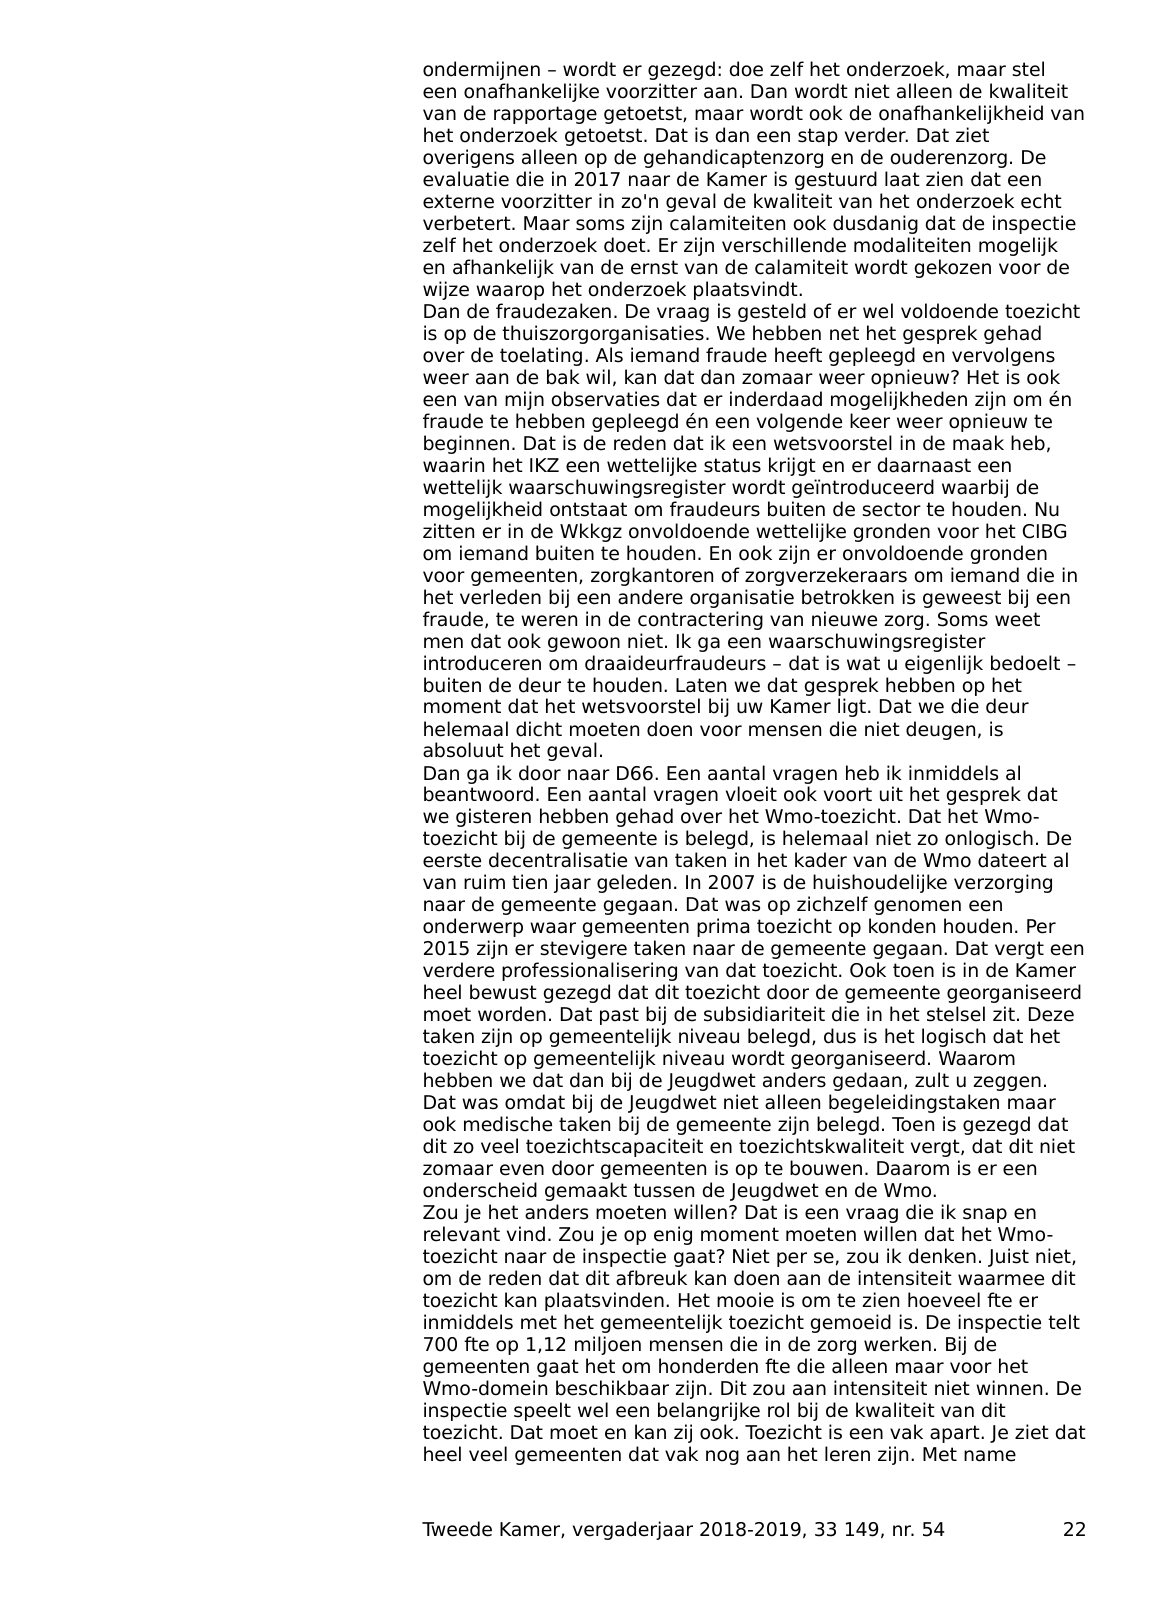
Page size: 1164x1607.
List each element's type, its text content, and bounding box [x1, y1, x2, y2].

text ondermijnen – wordt er gezegd: doe zelf het onderzoek, maar stel een onafhankelijke voorzitter aan. Dan wordt niet alleen de kwaliteit van de rapportage getoetst, maar wordt ook de onafhankelijkheid van het onderzoek getoetst. Dat is dan een stap verder. Dat ziet overigens alleen op de gehandicaptenzorg en de ouderenzorg. De evaluatie die in 2017 naar de Kamer is gestuurd laat zien dat een externe voorzitter in zo'n geval de kwaliteit van het onderzoek echt verbetert. Maar soms zijn calamiteiten ook dusdanig dat de inspectie zelf het onderzoek doet. Er zijn verschillende modaliteiten mogelijk en afhankelijk van de ernst van de calamiteit wordt gekozen voor de wijze waarop het onderzoek plaatsvindt. [422, 59, 1087, 301]
text Dan ga ik door naar D66. Een aantal vragen heb ik inmiddels al beantwoord. Een aantal vragen vloeit ook voort uit het gesprek dat we gisteren hebben gehad over het Wmo-toezicht. Dat het Wmo-toezicht bij de gemeente is belegd, is helemaal niet zo onlogisch. De eerste decentralisatie van taken in het kader van de Wmo dateert al van ruim tien jaar geleden. In 2007 is de huishoudelijke verzorging naar de gemeente gegaan. Dat was op zichzelf genomen een onderwerp waar gemeenten prima toezicht op konden houden. Per 2015 zijn er stevigere taken naar de gemeente gegaan. Dat vergt een verdere professionalisering van dat toezicht. Ook toen is in de Kamer heel bewust gezegd dat dit toezicht door de gemeente georganiseerd moet worden. Dat past bij de subsidiariteit die in het stelsel zit. Deze taken zijn op gemeentelijk niveau belegd, dus is het logisch dat het toezicht op gemeentelijk niveau wordt georganiseerd. Waarom hebben we dat dan bij de Jeugdwet anders gedaan, zult u zeggen. Dat was omdat bij de Jeugdwet niet alleen begeleidingstaken maar ook medische taken bij de gemeente zijn belegd. Toen is gezegd dat dit zo veel toezichtscapaciteit en toezichtskwaliteit vergt, dat dit niet zomaar even door gemeenten is op te bouwen. Daarom is er een onderscheid gemaakt tussen de Jeugdwet en de Wmo. [422, 762, 1087, 1202]
text Zou je het anders moeten willen? Dat is een vraag die ik snap en relevant vind. Zou je op enig moment moeten willen dat het Wmo-toezicht naar de inspectie gaat? Niet per se, zou ik denken. Juist niet, om de reden dat dit afbreuk kan doen aan de intensiteit waarmee dit toezicht kan plaatsvinden. Het mooie is om te zien hoeveel fte er inmiddels met het gemeentelijk toezicht gemoeid is. De inspectie telt 700 fte op 1,12 miljoen mensen die in de zorg werken. Bij de gemeenten gaat het om honderden fte die alleen maar voor het Wmo-domein beschikbaar zijn. Dit zou aan intensiteit niet winnen. De inspectie speelt wel een belangrijke rol bij de kwaliteit van dit toezicht. Dat moet en kan zij ook. Toezicht is een vak apart. Je ziet dat heel veel gemeenten dat vak nog aan het leren zijn. Met name [422, 1202, 1087, 1466]
text Dan de fraudezaken. De vraag is gesteld of er wel voldoende toezicht is op de thuiszorgorganisaties. We hebben net het gesprek gehad over de toelating. Als iemand fraude heeft gepleegd en vervolgens weer aan de bak wil, kan dat dan zomaar weer opnieuw? Het is ook een van mijn observaties dat er inderdaad mogelijkheden zijn om én fraude te hebben gepleegd én een volgende keer weer opnieuw te beginnen. Dat is de reden dat ik een wetsvoorstel in de maak heb, waarin het IKZ een wettelijke status krijgt en er daarnaast een wettelijk waarschuwingsregister wordt geïntroduceerd waarbij de mogelijkheid ontstaat om fraudeurs buiten de sector te houden. Nu zitten er in de Wkkgz onvoldoende wettelijke gronden voor het CIBG om iemand buiten te houden. En ook zijn er onvoldoende gronden voor gemeenten, zorgkantoren of zorgverzekeraars om iemand die in het verleden bij een andere organisatie betrokken is geweest bij een fraude, te weren in de contractering van nieuwe zorg. Soms weet men dat ook gewoon niet. Ik ga een waarschuwingsregister introduceren om draaideurfraudeurs – dat is wat u eigenlijk bedoelt – buiten de deur te houden. Laten we dat gesprek hebben op het moment dat het wetsvoorstel bij uw Kamer ligt. Dat we die deur helemaal dicht moeten doen voor mensen die niet deugen, is absoluut het geval. [422, 301, 1087, 762]
